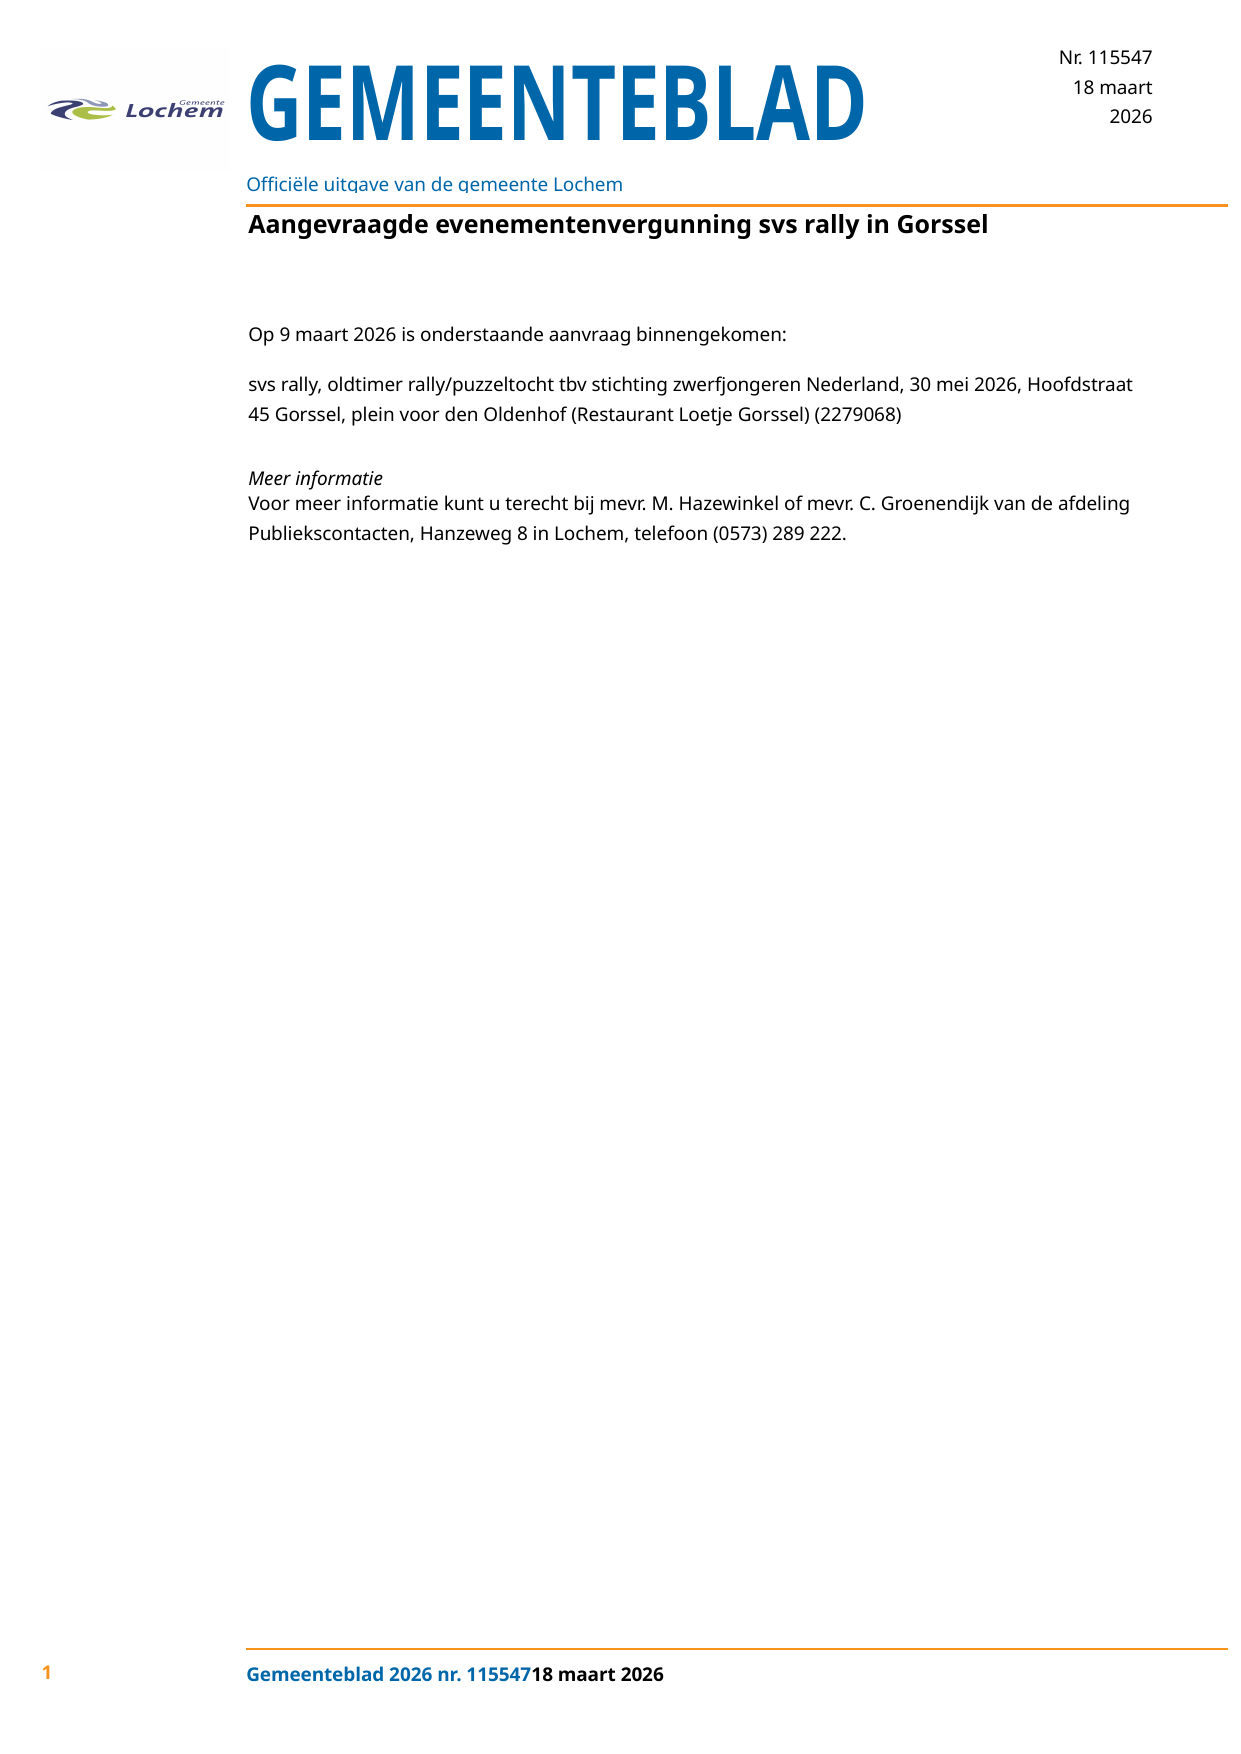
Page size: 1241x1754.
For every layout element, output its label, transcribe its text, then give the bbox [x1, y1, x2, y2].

text Op 9 maart 2026 is onderstaande aanvraag binnengekomen: [248, 321, 1152, 346]
text Meer informatie [248, 465, 1152, 490]
text Voor meer informatie kunt u terecht bij mevr. M. Hazewinkel of mevr. C. Groenendijk van de afdeling Publiekscontacten, Hanzeweg 8 in Lochem, telefoon (0573) 289 222. [248, 490, 1152, 546]
picture [41, 47, 231, 172]
text svs rally, oldtimer rally/puzzeltocht tbv stichting zwerfjongeren Nederland, 30 mei 2026, Hoofdstraat 45 Gorssel, plein voor den Oldenhof (Restaurant Loetje Gorssel) (2279068) [248, 371, 1152, 426]
text Aangevraagde evenementenvergunning svs rally in Gorssel [248, 207, 1152, 241]
